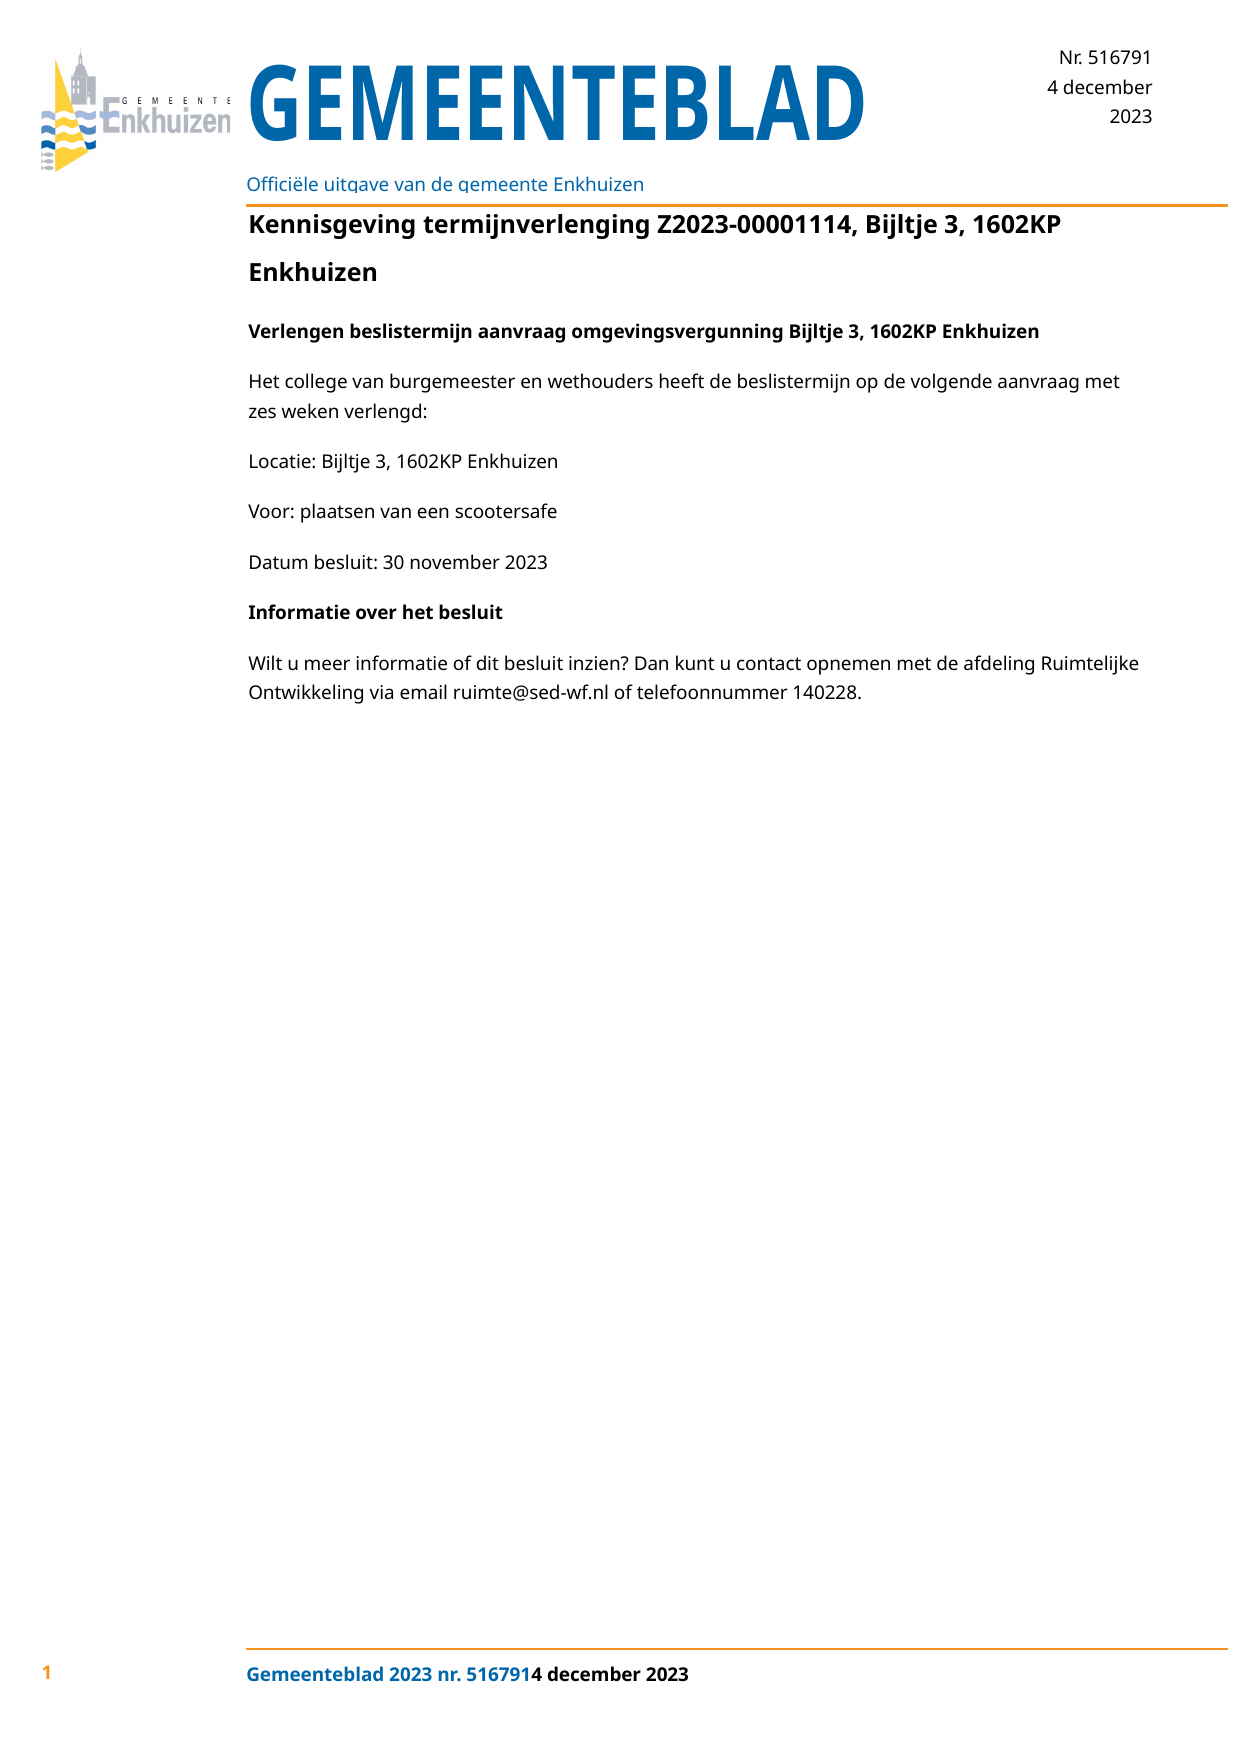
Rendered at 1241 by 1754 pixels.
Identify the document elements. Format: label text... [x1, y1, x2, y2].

text Wilt u meer informatie of dit besluit inzien? Dan kunt u contact opnemen met de afdeling Ruimtelijke Ontwikkeling via email ruimte@sed-wf.nl of telefoonnummer 140228. [248, 650, 1152, 705]
text Datum besluit: 30 november 2023 [248, 549, 1152, 575]
text Kennisgeving termijnverlenging Z2023-00001114, Bijltje 3, 1602KP Enkhuizen [248, 207, 1152, 288]
text Het college van burgemeester en wethouders heeft de beslistermijn op de volgende aanvraag met zes weken verlengd: [248, 368, 1152, 424]
text Locatie: Bijltje 3, 1602KP Enkhuizen [248, 448, 1152, 474]
text Verlengen beslistermijn aanvraag omgevingsvergunning Bijltje 3, 1602KP Enkhuizen [248, 318, 1152, 344]
picture [41, 47, 231, 172]
text Informatie over het besluit [248, 599, 1152, 625]
text Voor: plaatsen van een scootersafe [248, 499, 1152, 524]
